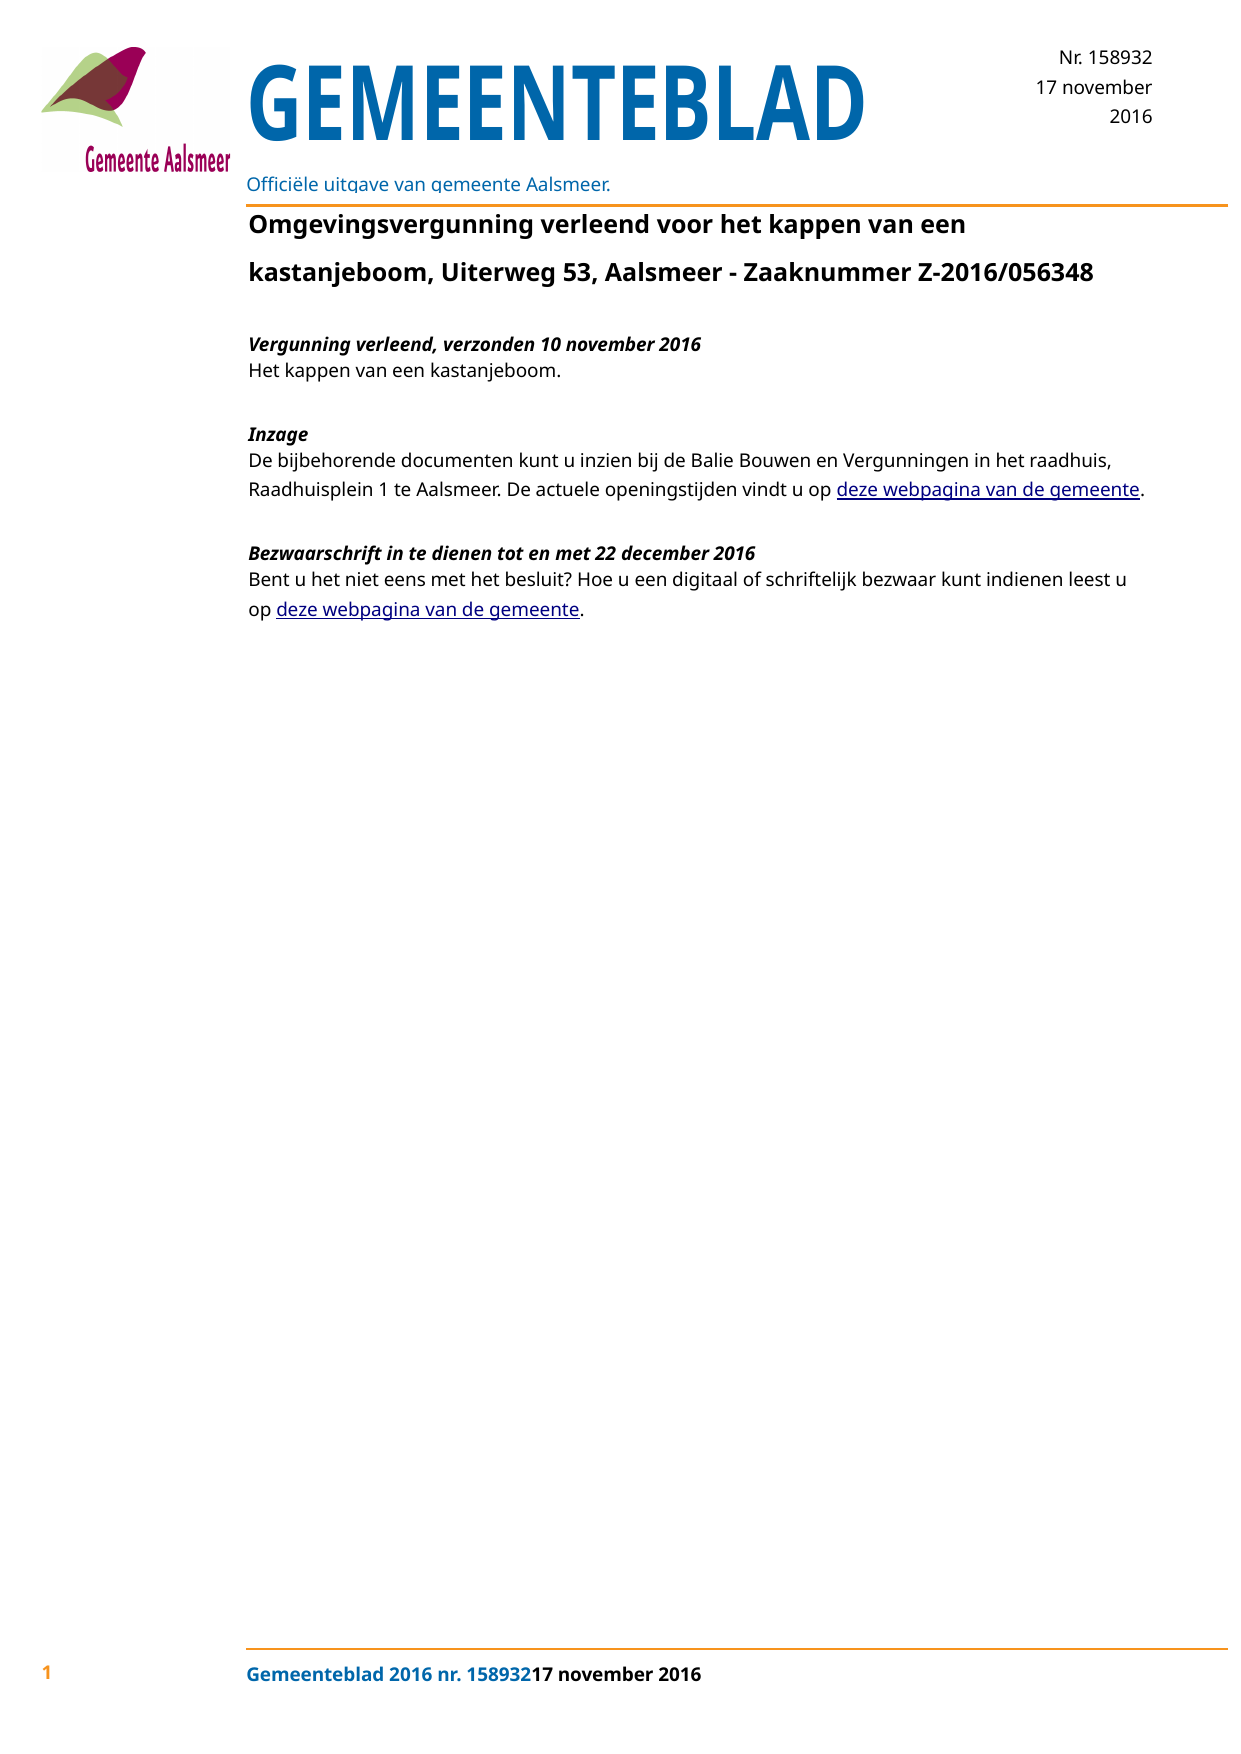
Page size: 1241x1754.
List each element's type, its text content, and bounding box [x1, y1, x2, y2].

text Bent u het niet eens met het besluit? Hoe u een digitaal of schriftelijk bezwaar kunt indienen leest u op deze webpagina van de gemeente. [248, 566, 1152, 621]
text Het kappen van een kastanjeboom. [248, 357, 1152, 383]
picture [41, 47, 231, 172]
text Bezwaarschrift in te dienen tot en met 22 december 2016 [248, 540, 1152, 566]
text Inzage [248, 421, 1152, 447]
text Omgevingsvergunning verleend voor het kappen van een kastanjeboom, Uiterweg 53, Aalsmeer - Zaaknummer Z-2016/056348 [248, 207, 1152, 288]
text Vergunning verleend, verzonden 10 november 2016 [248, 331, 1152, 357]
text De bijbehorende documenten kunt u inzien bij de Balie Bouwen en Vergunningen in het raadhuis, Raadhuisplein 1 te Aalsmeer. De actuele openingstijden vindt u op deze webpagina van de gemeente. [248, 447, 1152, 502]
